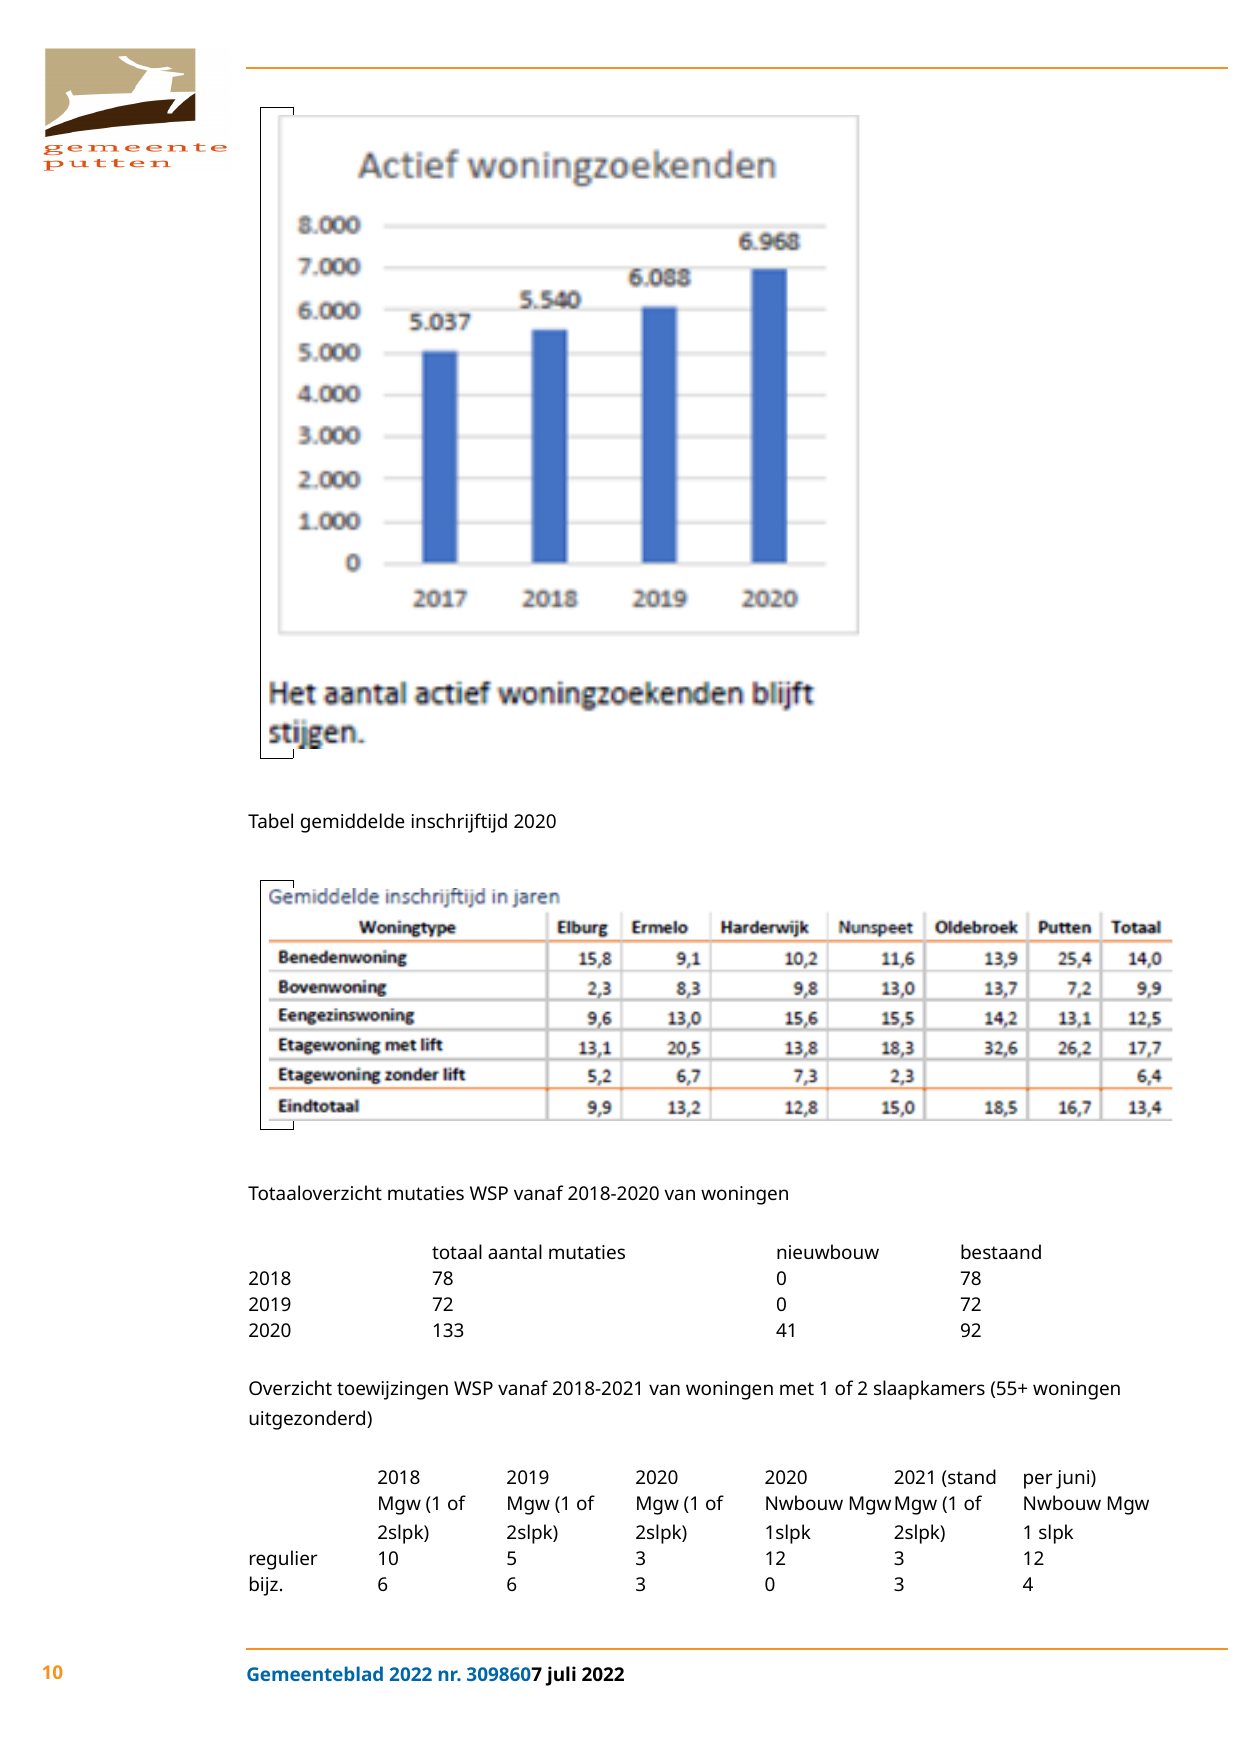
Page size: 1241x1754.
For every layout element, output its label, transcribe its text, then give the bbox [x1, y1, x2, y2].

table_cell 12 [1023, 1545, 1152, 1571]
table_cell Nwbouw Mgw 1 slpk [1023, 1490, 1152, 1545]
table_header [248, 1240, 432, 1265]
table_cell 133 [432, 1317, 776, 1342]
table_cell Mgw (1 of 2slpk) [635, 1490, 764, 1545]
table_cell 6 [506, 1571, 635, 1597]
table_header 2020 [635, 1464, 764, 1490]
table_header totaal aantal mutaties [432, 1240, 776, 1265]
table_cell 3 [635, 1545, 764, 1571]
table_cell 2018 [248, 1265, 432, 1291]
table_cell 72 [432, 1291, 776, 1317]
table_cell 92 [960, 1317, 1152, 1342]
table_cell bijz. [248, 1571, 377, 1597]
table_cell 10 [377, 1545, 506, 1571]
table_cell 41 [776, 1317, 960, 1342]
table_cell 3 [894, 1545, 1022, 1571]
table_cell Nwbouw Mgw 1slpk [764, 1490, 893, 1545]
table_cell 12 [764, 1545, 893, 1571]
table_cell 0 [776, 1265, 960, 1291]
text Totaaloverzicht mutaties WSP vanaf 2018-2020 van woningen [248, 1180, 1152, 1206]
picture [268, 115, 860, 749]
table_cell 3 [894, 1571, 1022, 1597]
text Tabel gemiddelde inschrijftijd 2020 [248, 808, 1152, 834]
table_header 2019 [506, 1464, 635, 1490]
table_header nieuwbouw [776, 1240, 960, 1265]
picture [268, 888, 1173, 1121]
table_cell 3 [635, 1571, 764, 1597]
table_cell 78 [432, 1265, 776, 1291]
table_cell Mgw (1 of 2slpk) [506, 1490, 635, 1545]
table_cell [248, 1490, 377, 1545]
table_header [248, 1464, 377, 1490]
table_cell 2020 [248, 1317, 432, 1342]
table_header bestaand [960, 1240, 1152, 1265]
table_cell Mgw (1 of 2slpk) [894, 1490, 1022, 1545]
picture [41, 47, 231, 172]
table_header 2021 (stand [894, 1464, 1022, 1490]
table_header 2018 [377, 1464, 506, 1490]
text Overzicht toewijzingen WSP vanaf 2018-2021 van woningen met 1 of 2 slaapkamers (55+ woningen uitgezonderd) [248, 1375, 1152, 1431]
table_cell 4 [1023, 1571, 1152, 1597]
table_cell 78 [960, 1265, 1152, 1291]
table_cell 2019 [248, 1291, 432, 1317]
table_cell 0 [776, 1291, 960, 1317]
table_cell 6 [377, 1571, 506, 1597]
table_header 2020 [764, 1464, 893, 1490]
table_cell 72 [960, 1291, 1152, 1317]
table_cell 0 [764, 1571, 893, 1597]
table_header per juni) [1023, 1464, 1152, 1490]
table_cell 5 [506, 1545, 635, 1571]
table_cell regulier [248, 1545, 377, 1571]
table_cell Mgw (1 of 2slpk) [377, 1490, 506, 1545]
